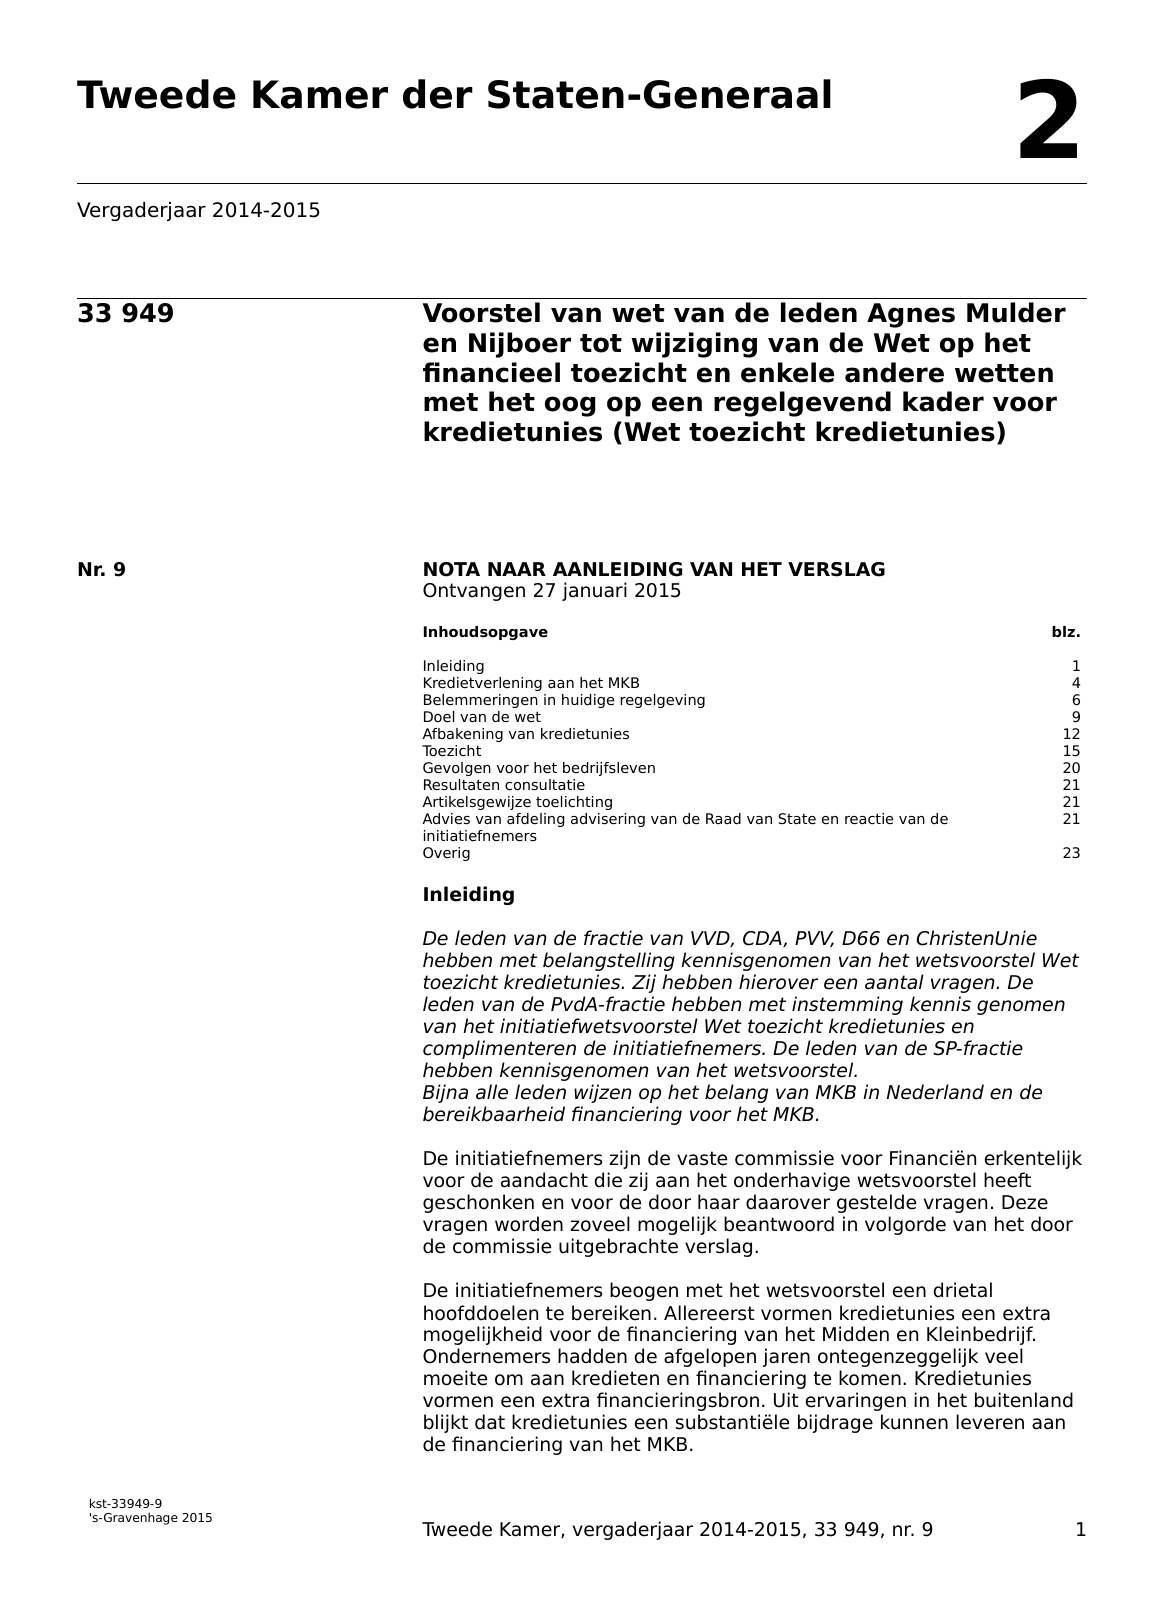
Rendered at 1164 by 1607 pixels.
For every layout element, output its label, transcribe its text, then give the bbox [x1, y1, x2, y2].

table_cell 1 [1028, 658, 1087, 675]
table_cell 4 [1028, 675, 1087, 692]
table_cell 12 [1028, 726, 1087, 743]
table_header 2 [886, 59, 1087, 183]
table_cell Resultaten consultatie [422, 777, 1028, 794]
text 's-Gravenhage 2015 [88, 1511, 323, 1525]
table_cell [1028, 641, 1087, 658]
table_cell Afbakening van kredietunies [422, 726, 1028, 743]
table_cell 21 [1028, 794, 1087, 811]
table_cell Gevolgen voor het bedrijfsleven [422, 760, 1028, 777]
table_cell 21 [1028, 777, 1087, 794]
table_cell 9 [1028, 709, 1087, 726]
subtitle Nr. 9 NOTA NAAR AANLEIDING VAN HET VERSLAG [77, 558, 1087, 580]
text De initiatiefnemers beogen met het wetsvoorstel een drietal hoofddoelen te bereiken. Allereerst vormen kredietunies een extra mogelijkheid voor de financiering van het Midden en Kleinbedrijf. Ondernemers hadden de afgelopen jaren ontegenzeggelijk veel moeite om aan kredieten en financiering te komen. Kredietunies vormen een extra financieringsbron. Uit ervaringen in het buitenland blijkt dat kredietunies een substantiële bijdrage kunnen leveren aan de financiering van het MKB. [422, 1280, 1087, 1456]
table_header Tweede Kamer der Staten-Generaal [77, 59, 886, 183]
text De initiatiefnemers zijn de vaste commissie voor Financiën erkentelijk voor de aandacht die zij aan het onderhavige wetsvoorstel heeft geschonken en voor de door haar daarover gestelde vragen. Deze vragen worden zoveel mogelijk beantwoord in volgorde van het door de commissie uitgebrachte verslag. [422, 1148, 1087, 1258]
table_header Inhoudsopgave [422, 624, 1028, 641]
table_cell Doel van de wet [422, 709, 1028, 726]
table_cell 20 [1028, 760, 1087, 777]
subtitle 33 949 Voorstel van wet van de leden Agnes Mulder en Nijboer tot wijziging van de Wet op het financieel toezicht en enkele andere wetten met het oog op een regelgevend kader voor kredietunies (Wet toezicht kredietunies) [77, 299, 1087, 447]
text Bijna alle leden wijzen op het belang van MKB in Nederland en de bereikbaarheid financiering voor het MKB. [422, 1082, 1087, 1126]
table_cell Artikelsgewijze toelichting [422, 794, 1028, 811]
table_header blz. [1028, 624, 1087, 641]
table_cell [422, 641, 1028, 658]
text Ontvangen 27 januari 2015 [422, 580, 1087, 602]
table_cell Toezicht [422, 743, 1028, 760]
table_cell 23 [1028, 845, 1087, 862]
table_cell Inleiding [422, 658, 1028, 675]
table_cell Overig [422, 845, 1028, 862]
text kst-33949-9 [88, 1497, 323, 1511]
table_cell 6 [1028, 692, 1087, 709]
text De leden van de fractie van VVD, CDA, PVV, D66 en ChristenUnie hebben met belangstelling kennisgenomen van het wetsvoorstel Wet toezicht kredietunies. Zij hebben hierover een aantal vragen. De leden van de PvdA-fractie hebben met instemming kennis genomen van het initiatiefwetsvoorstel Wet toezicht kredietunies en complimenteren de initiatiefnemers. De leden van de SP-fractie hebben kennisgenomen van het wetsvoorstel. [422, 928, 1087, 1082]
table_cell 21 [1028, 811, 1087, 845]
table_cell Belemmeringen in huidige regelgeving [422, 692, 1028, 709]
table_cell Kredietverlening aan het MKB [422, 675, 1028, 692]
table_cell Advies van afdeling advisering van de Raad van State en reactie van de initiatiefnemers [422, 811, 1028, 845]
subtitle Inleiding [422, 884, 1087, 906]
table_cell Vergaderjaar 2014-2015 [77, 184, 1087, 298]
table_cell 15 [1028, 743, 1087, 760]
